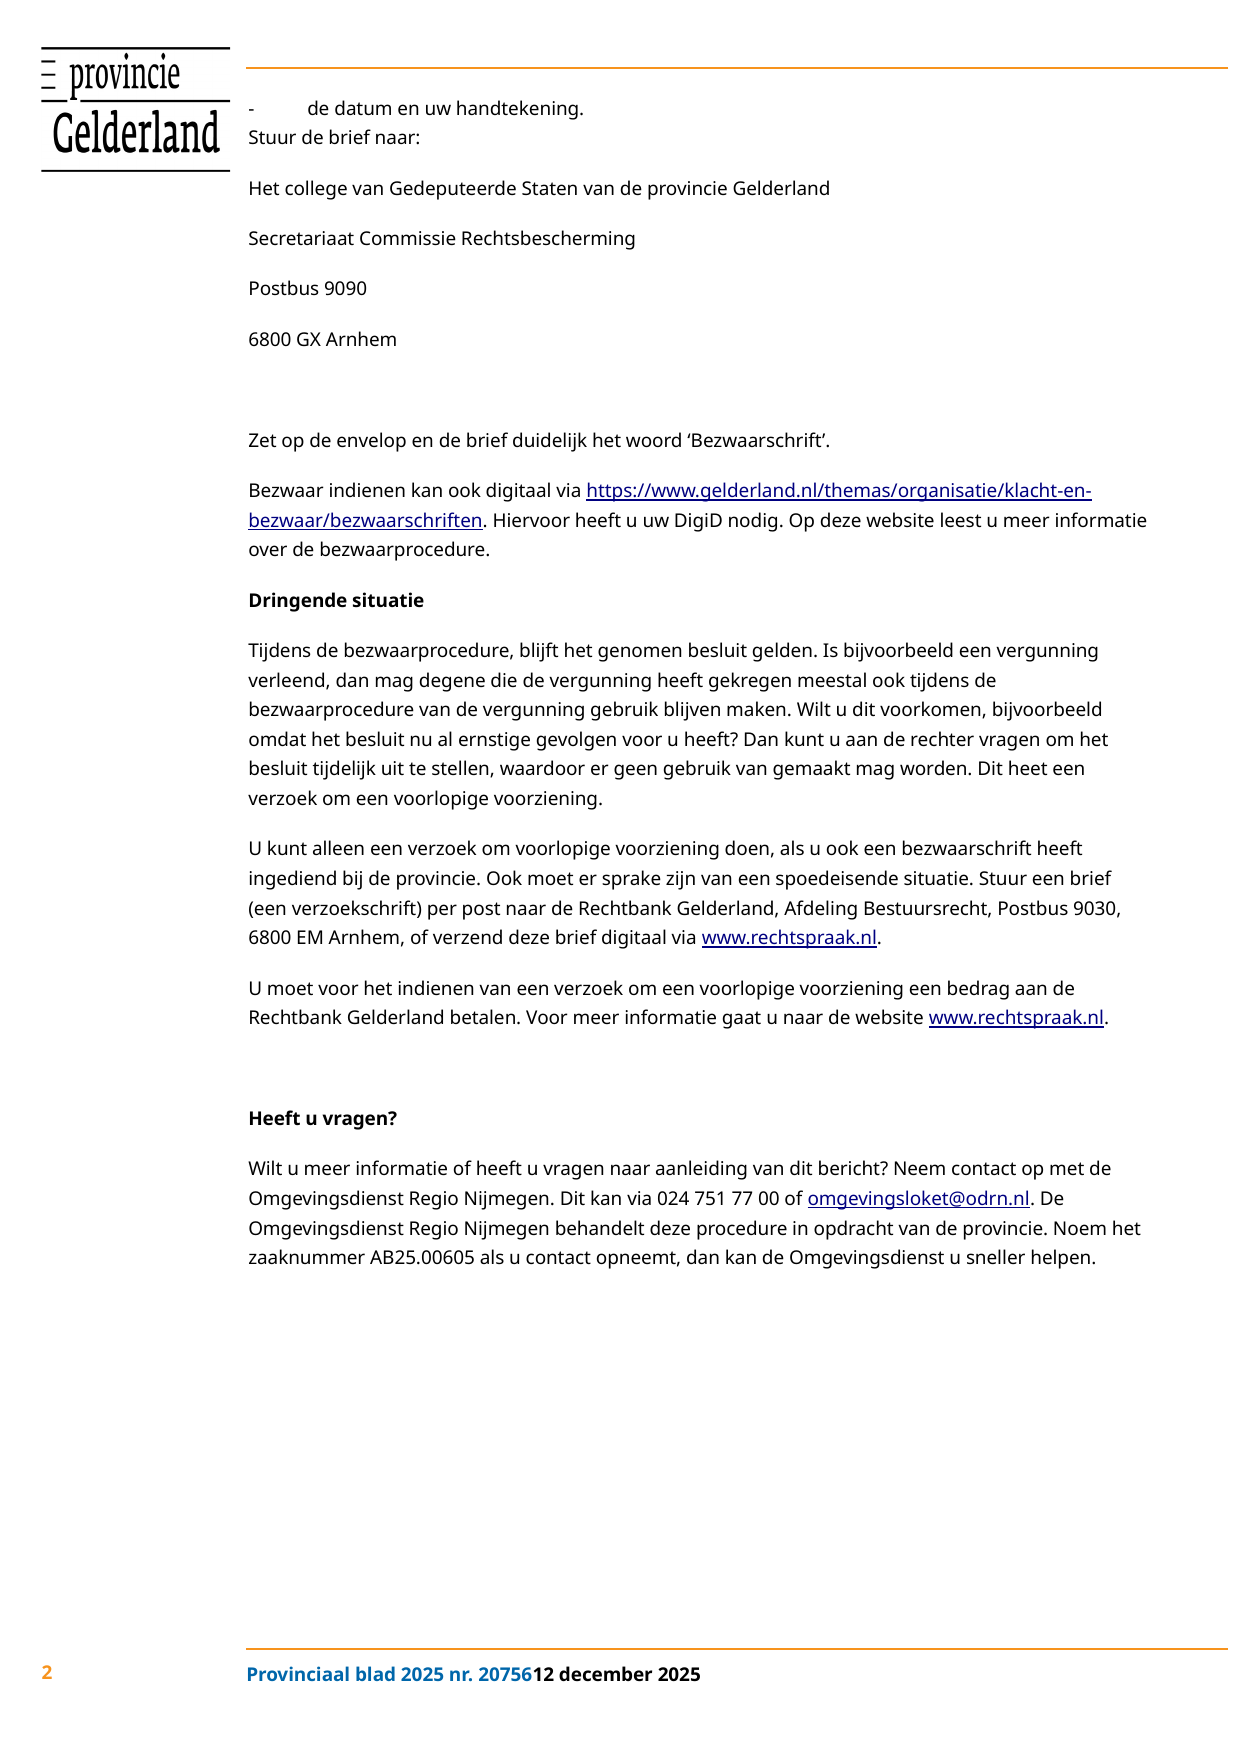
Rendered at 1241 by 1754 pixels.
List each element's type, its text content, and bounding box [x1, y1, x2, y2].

text U kunt alleen een verzoek om voorlopige voorziening doen, als u ook een bezwaarschrift heeft ingediend bij de provincie. Ook moet er sprake zijn van een spoedeisende situatie. Stuur een brief (een verzoekschrift) per post naar de Rechtbank Gelderland, Afdeling Bestuursrecht, Postbus 9030, 6800 EM Arnhem, of verzend deze brief digitaal via www.rechtspraak.nl. [248, 836, 1152, 950]
list de datum en uw handtekening. [248, 95, 1152, 121]
text Dringende situatie [248, 587, 1152, 613]
text Wilt u meer informatie of heeft u vragen naar aanleiding van dit bericht? Neem contact op met de Omgevingsdienst Regio Nijmegen. Dit kan via 024 751 77 00 of omgevingsloket@odrn.nl. De Omgevingsdienst Regio Nijmegen behandelt deze procedure in opdracht van de provincie. Noem het zaaknummer AB25.00605 als u contact opneemt, dan kan de Omgevingsdienst u sneller helpen. [248, 1156, 1152, 1270]
text Bezwaar indienen kan ook digitaal via https://www.gelderland.nl/themas/organisatie/klacht-en-bezwaar/bezwaarschriften. Hiervoor heeft u uw DigiD nodig. Op deze website leest u meer informatie over de bezwaarprocedure. [248, 477, 1152, 562]
text U moet voor het indienen van een verzoek om een voorlopige voorziening een bedrag aan de Rechtbank Gelderland betalen. Voor meer informatie gaat u naar de website www.rechtspraak.nl. [248, 975, 1152, 1030]
text 6800 GX Arnhem [248, 326, 1152, 352]
text Postbus 9090 [248, 276, 1152, 301]
text Tijdens de bezwaarprocedure, blijft het genomen besluit gelden. Is bijvoorbeeld een vergunning verleend, dan mag degene die de vergunning heeft gekregen meestal ook tijdens de bezwaarprocedure van de vergunning gebruik blijven maken. Wilt u dit voorkomen, bijvoorbeeld omdat het besluit nu al ernstige gevolgen voor u heeft? Dan kunt u aan de rechter vragen om het besluit tijdelijk uit te stellen, waardoor er geen gebruik van gemaakt mag worden. Dit heet een verzoek om een voorlopige voorziening. [248, 637, 1152, 811]
text Het college van Gedeputeerde Staten van de provincie Gelderland [248, 175, 1152, 201]
text Secretariaat Commissie Rechtsbescherming [248, 225, 1152, 251]
text Heeft u vragen? [248, 1105, 1152, 1131]
picture [41, 47, 231, 172]
text Stuur de brief naar: [248, 124, 1152, 150]
text Zet op de envelop en de brief duidelijk het woord ‘Bezwaarschrift’. [248, 427, 1152, 453]
